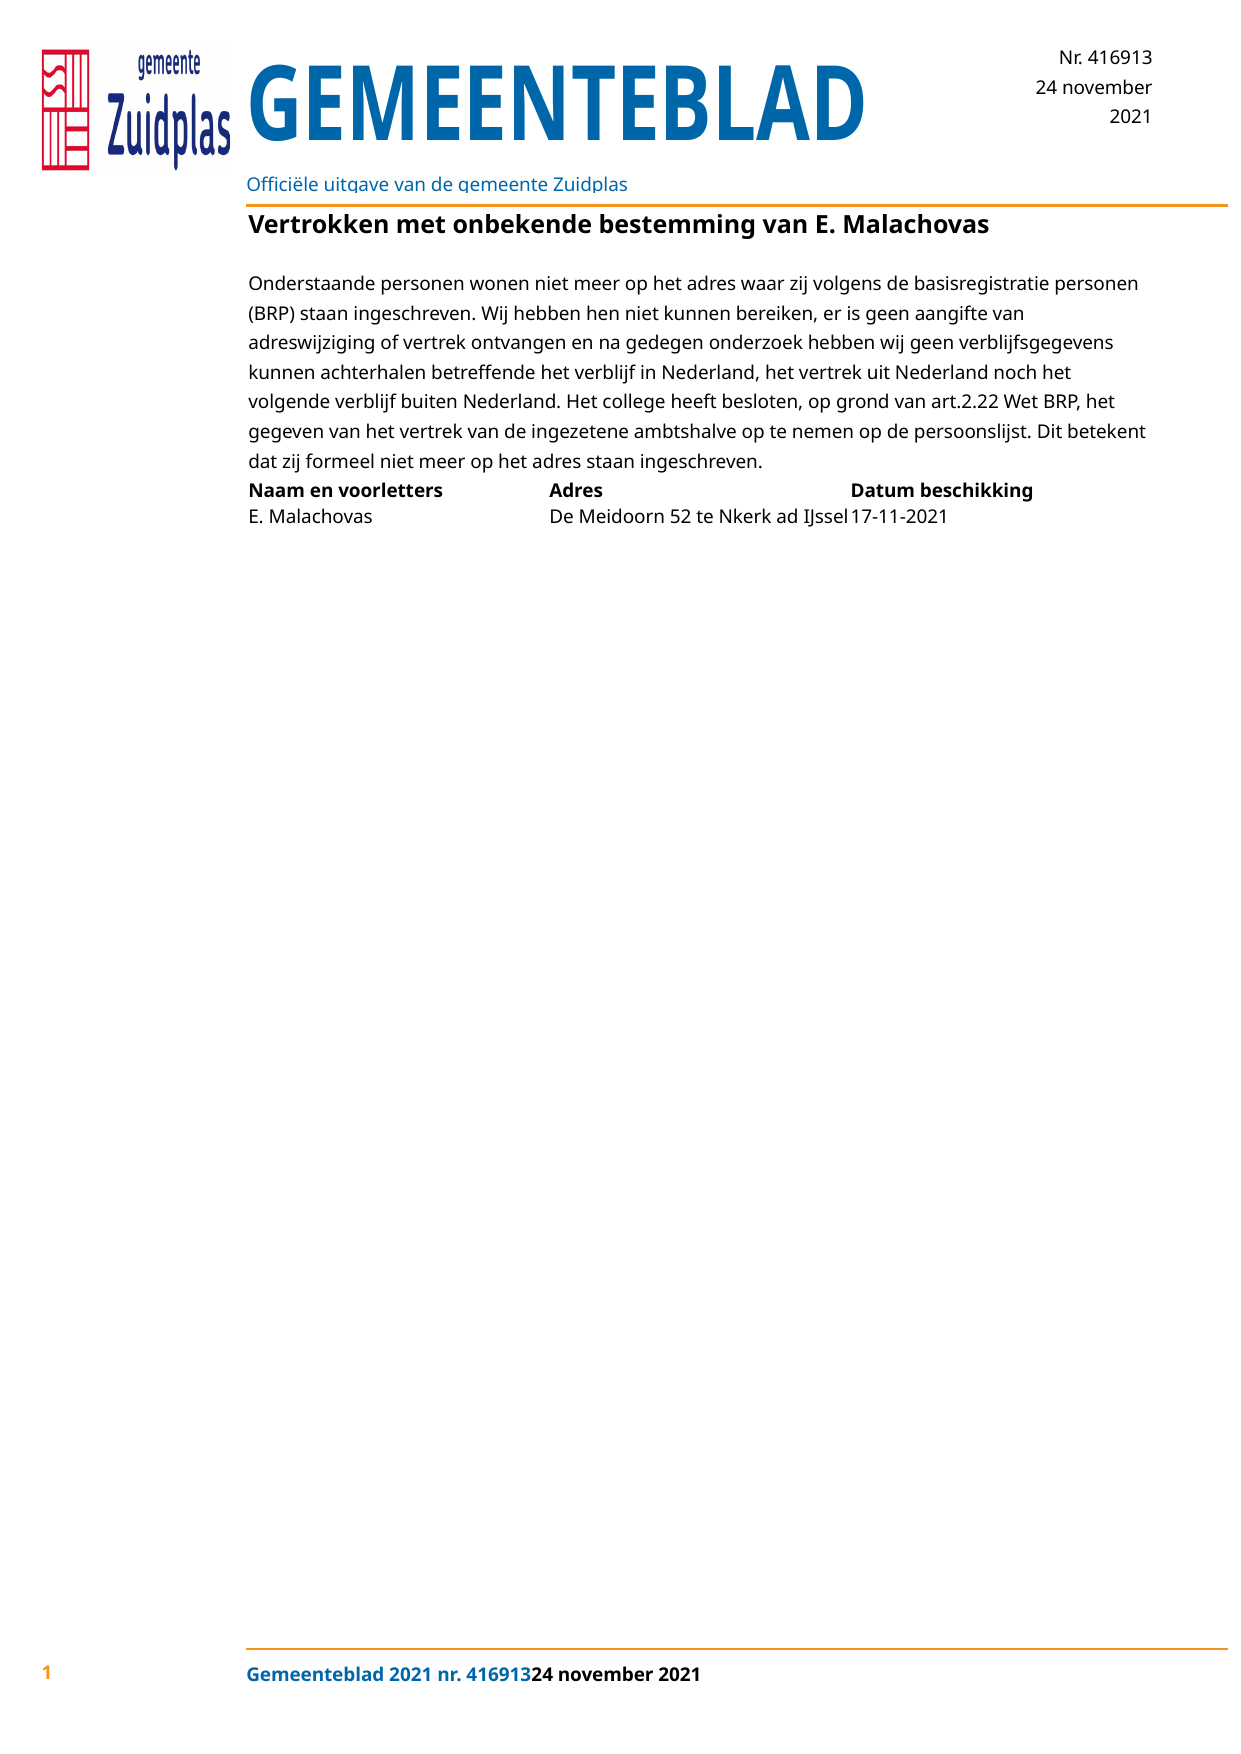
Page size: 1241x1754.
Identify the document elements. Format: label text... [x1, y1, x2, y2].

table_header Adres [549, 478, 850, 503]
text Vertrokken met onbekende bestemming van E. Malachovas [248, 207, 1152, 241]
text Onderstaande personen wonen niet meer op het adres waar zij volgens de basisregistratie personen (BRP) staan ingeschreven. Wij hebben hen niet kunnen bereiken, er is geen aangifte van adreswijziging of vertrek ontvangen en na gedegen onderzoek hebben wij geen verblijfsgegevens kunnen achterhalen betreffende het verblijf in Nederland, het vertrek uit Nederland noch het volgende verblijf buiten Nederland. Het college heeft besloten, op grond van art.2.22 Wet BRP, het gegeven van het vertrek van de ingezetene ambtshalve op te nemen op de persoonslijst. Dit betekent dat zij formeel niet meer op het adres staan ingeschreven. [248, 270, 1152, 473]
table_cell E. Malachovas [248, 503, 549, 529]
table_cell De Meidoorn 52 te Nkerk ad IJssel [549, 503, 850, 529]
table_cell 17-11-2021 [850, 503, 1152, 529]
picture [41, 47, 231, 172]
table_header Naam en voorletters [248, 478, 549, 503]
table_header Datum beschikking [850, 478, 1152, 503]
